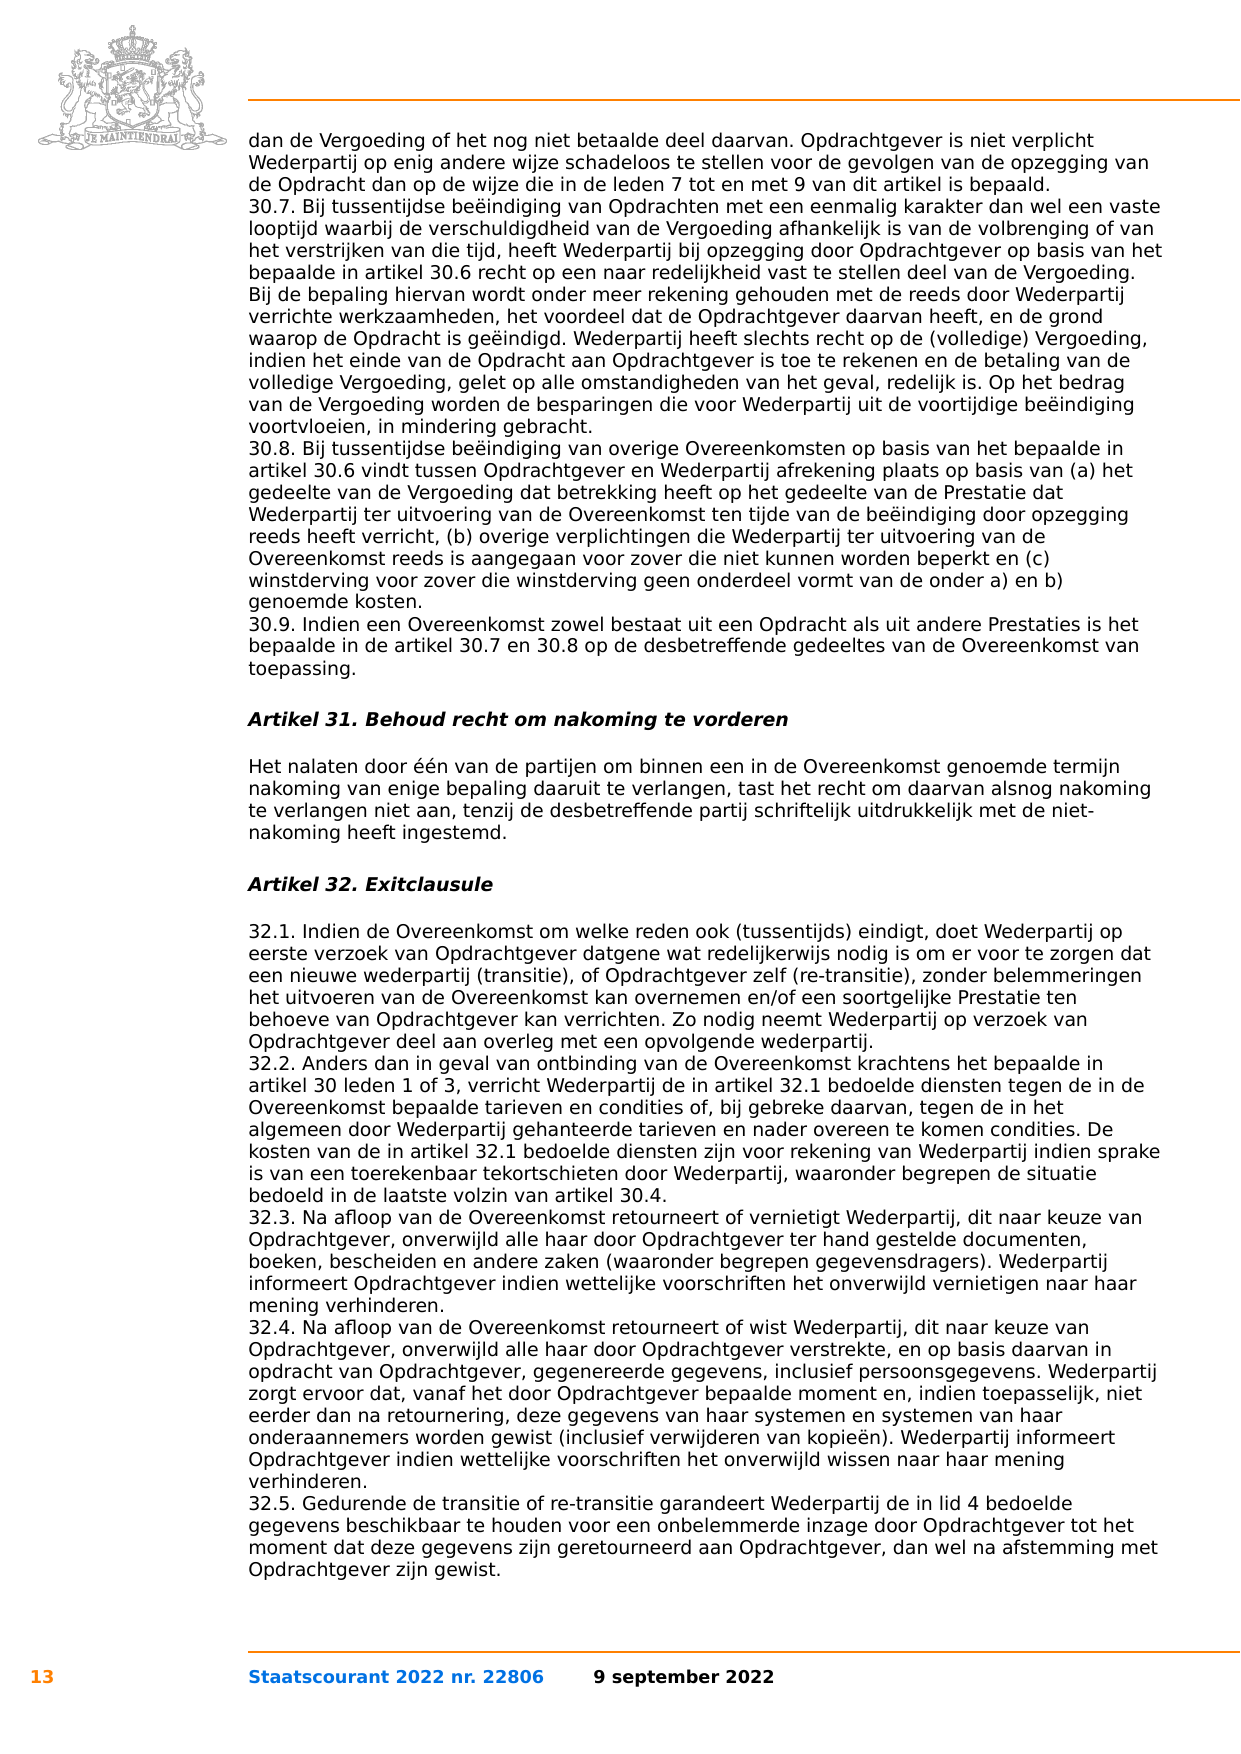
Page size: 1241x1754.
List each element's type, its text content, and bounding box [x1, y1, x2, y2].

text 32.5. Gedurende de transitie of re-transitie garandeert Wederpartij de in lid 4 bedoelde gegevens beschikbaar te houden voor een onbelemmerde inzage door Opdrachtgever tot het moment dat deze gegevens zijn geretourneerd aan Opdrachtgever, dan wel na afstemming met Opdrachtgever zijn gewist. [248, 1493, 1163, 1581]
text dan de Vergoeding of het nog niet betaalde deel daarvan. Opdrachtgever is niet verplicht Wederpartij op enig andere wijze schadeloos te stellen voor de gevolgen van de opzegging van de Opdracht dan op de wijze die in de leden 7 tot en met 9 van dit artikel is bepaald. [248, 130, 1163, 196]
text 32.3. Na afloop van de Overeenkomst retourneert of vernietigt Wederpartij, dit naar keuze van Opdrachtgever, onverwijld alle haar door Opdrachtgever ter hand gestelde documenten, boeken, bescheiden en andere zaken (waaronder begrepen gegevensdragers). Wederpartij informeert Opdrachtgever indien wettelijke voorschriften het onverwijld vernietigen naar haar mening verhinderen. [248, 1207, 1163, 1317]
text 32.1. Indien de Overeenkomst om welke reden ook (tussentijds) eindigt, doet Wederpartij op eerste verzoek van Opdrachtgever datgene wat redelijkerwijs nodig is om er voor te zorgen dat een nieuwe wederpartij (transitie), of Opdrachtgever zelf (re-transitie), zonder belemmeringen het uitvoeren van de Overeenkomst kan overnemen en/of een soortgelijke Prestatie ten behoeve van Opdrachtgever kan verrichten. Zo nodig neemt Wederpartij op verzoek van Opdrachtgever deel aan overleg met een opvolgende wederpartij. [248, 921, 1163, 1053]
picture [38, 25, 227, 150]
text 30.8. Bij tussentijdse beëindiging van overige Overeenkomsten op basis van het bepaalde in artikel 30.6 vindt tussen Opdrachtgever en Wederpartij afrekening plaats op basis van (a) het gedeelte van de Vergoeding dat betrekking heeft op het gedeelte van de Prestatie dat Wederpartij ter uitvoering van de Overeenkomst ten tijde van de beëindiging door opzegging reeds heeft verricht, (b) overige verplichtingen die Wederpartij ter uitvoering van de Overeenkomst reeds is aangegaan voor zover die niet kunnen worden beperkt en (c) winstderving voor zover die winstderving geen onderdeel vormt van de onder a) en b) genoemde kosten. [248, 438, 1163, 613]
subtitle Artikel 31. Behoud recht om nakoming te vorderen [248, 709, 1163, 731]
text 30.7. Bij tussentijdse beëindiging van Opdrachten met een eenmalig karakter dan wel een vaste looptijd waarbij de verschuldigdheid van de Vergoeding afhankelijk is van de volbrenging of van het verstrijken van die tijd, heeft Wederpartij bij opzegging door Opdrachtgever op basis van het bepaalde in artikel 30.6 recht op een naar redelijkheid vast te stellen deel van de Vergoeding. Bij de bepaling hiervan wordt onder meer rekening gehouden met de reeds door Wederpartij verrichte werkzaamheden, het voordeel dat de Opdrachtgever daarvan heeft, en de grond waarop de Opdracht is geëindigd. Wederpartij heeft slechts recht op de (volledige) Vergoeding, indien het einde van de Opdracht aan Opdrachtgever is toe te rekenen en de betaling van de volledige Vergoeding, gelet op alle omstandigheden van het geval, redelijk is. Op het bedrag van de Vergoeding worden de besparingen die voor Wederpartij uit de voortijdige beëindiging voortvloeien, in mindering gebracht. [248, 196, 1163, 438]
subtitle Artikel 32. Exitclausule [248, 874, 1163, 896]
text 32.4. Na afloop van de Overeenkomst retourneert of wist Wederpartij, dit naar keuze van Opdrachtgever, onverwijld alle haar door Opdrachtgever verstrekte, en op basis daarvan in opdracht van Opdrachtgever, gegenereerde gegevens, inclusief persoonsgegevens. Wederpartij zorgt ervoor dat, vanaf het door Opdrachtgever bepaalde moment en, indien toepasselijk, niet eerder dan na retournering, deze gegevens van haar systemen en systemen van haar onderaannemers worden gewist (inclusief verwijderen van kopieën). Wederpartij informeert Opdrachtgever indien wettelijke voorschriften het onverwijld wissen naar haar mening verhinderen. [248, 1317, 1163, 1493]
text 30.9. Indien een Overeenkomst zowel bestaat uit een Opdracht als uit andere Prestaties is het bepaalde in de artikel 30.7 en 30.8 op de desbetreffende gedeeltes van de Overeenkomst van toepassing. [248, 613, 1163, 679]
text 32.2. Anders dan in geval van ontbinding van de Overeenkomst krachtens het bepaalde in artikel 30 leden 1 of 3, verricht Wederpartij de in artikel 32.1 bedoelde diensten tegen de in de Overeenkomst bepaalde tarieven en condities of, bij gebreke daarvan, tegen de in het algemeen door Wederpartij gehanteerde tarieven en nader overeen te komen condities. De kosten van de in artikel 32.1 bedoelde diensten zijn voor rekening van Wederpartij indien sprake is van een toerekenbaar tekortschieten door Wederpartij, waaronder begrepen de situatie bedoeld in de laatste volzin van artikel 30.4. [248, 1053, 1163, 1207]
text Het nalaten door één van de partijen om binnen een in de Overeenkomst genoemde termijn nakoming van enige bepaling daaruit te verlangen, tast het recht om daarvan alsnog nakoming te verlangen niet aan, tenzij de desbetreffende partij schriftelijk uitdrukkelijk met de niet-nakoming heeft ingestemd. [248, 756, 1163, 844]
